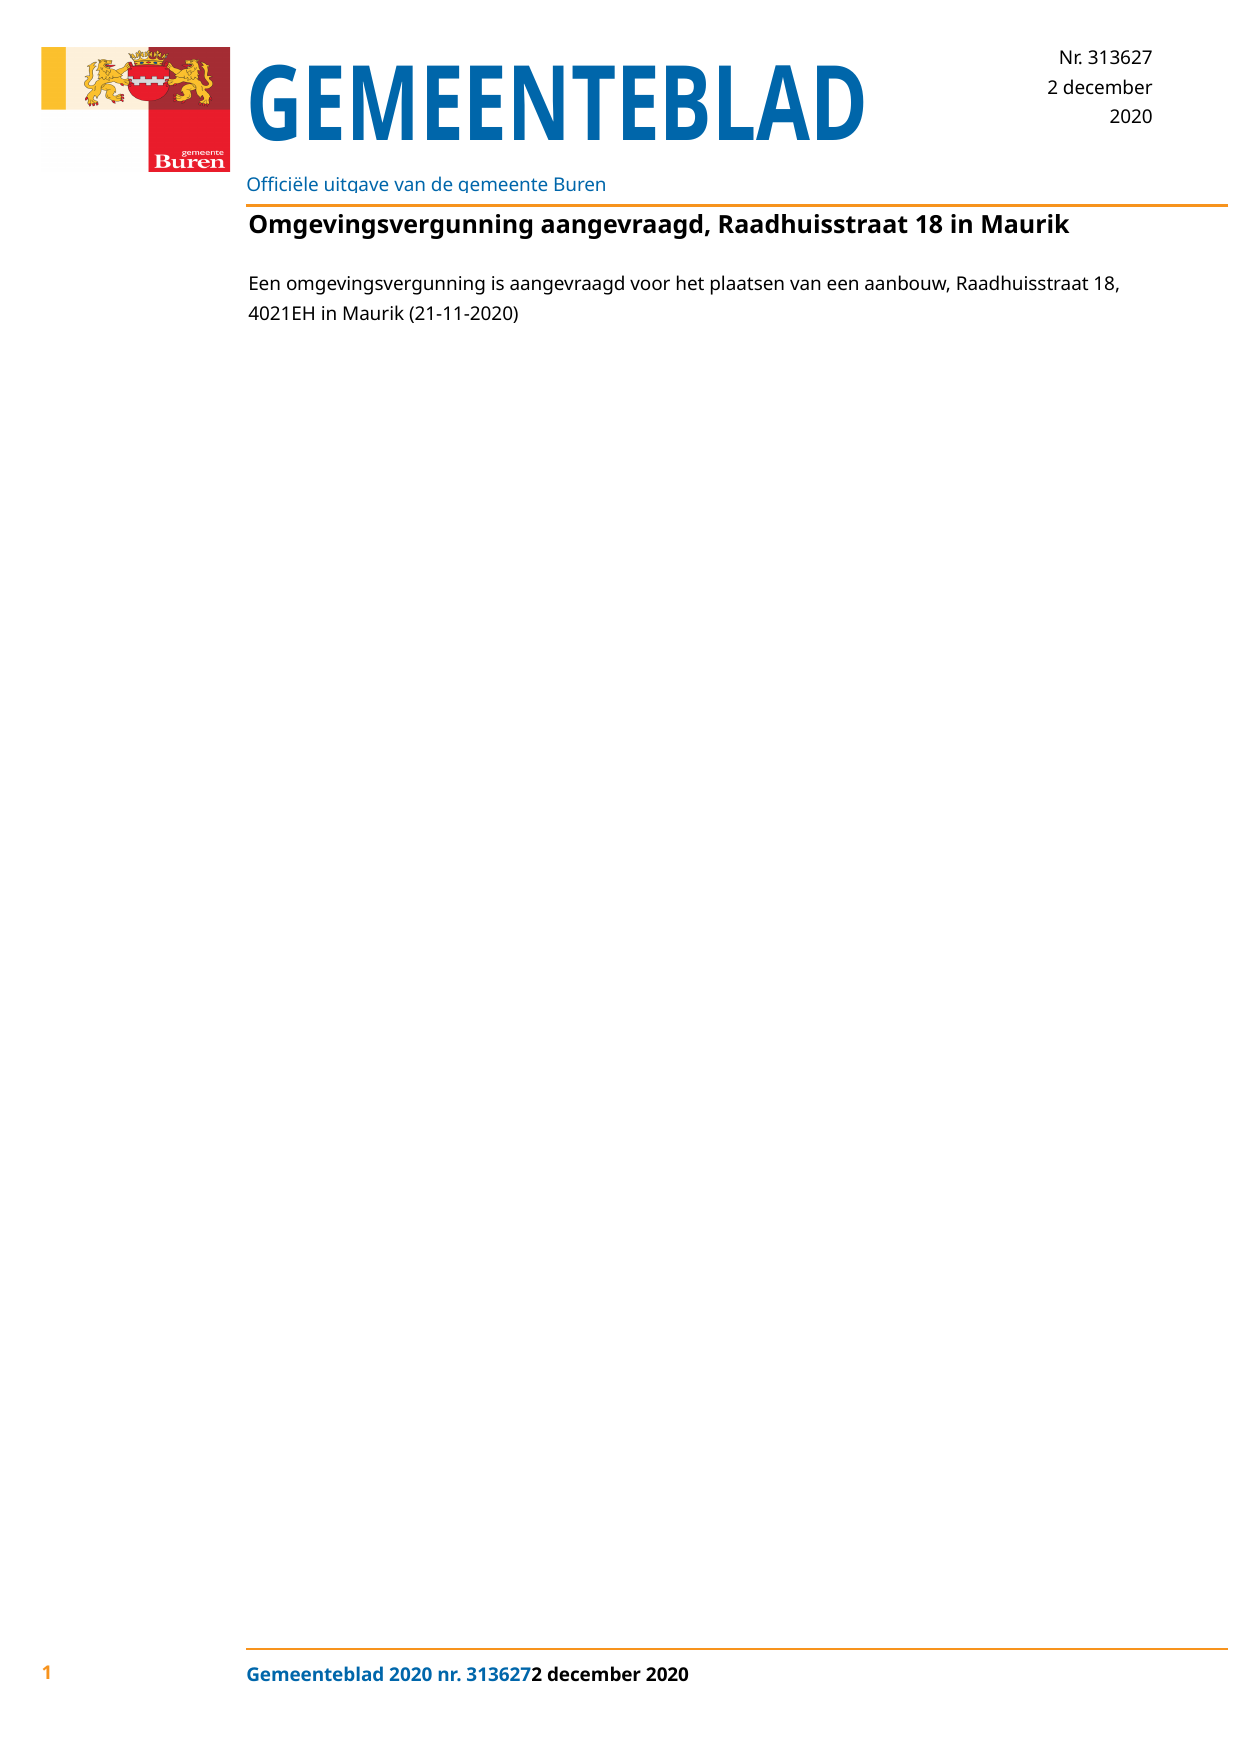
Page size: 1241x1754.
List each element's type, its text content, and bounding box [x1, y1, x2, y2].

picture [41, 47, 231, 172]
text Omgevingsvergunning aangevraagd, Raadhuisstraat 18 in Maurik [248, 207, 1152, 241]
text Een omgevingsvergunning is aangevraagd voor het plaatsen van een aanbouw, Raadhuisstraat 18, 4021EH in Maurik (21-11-2020) [248, 270, 1152, 326]
